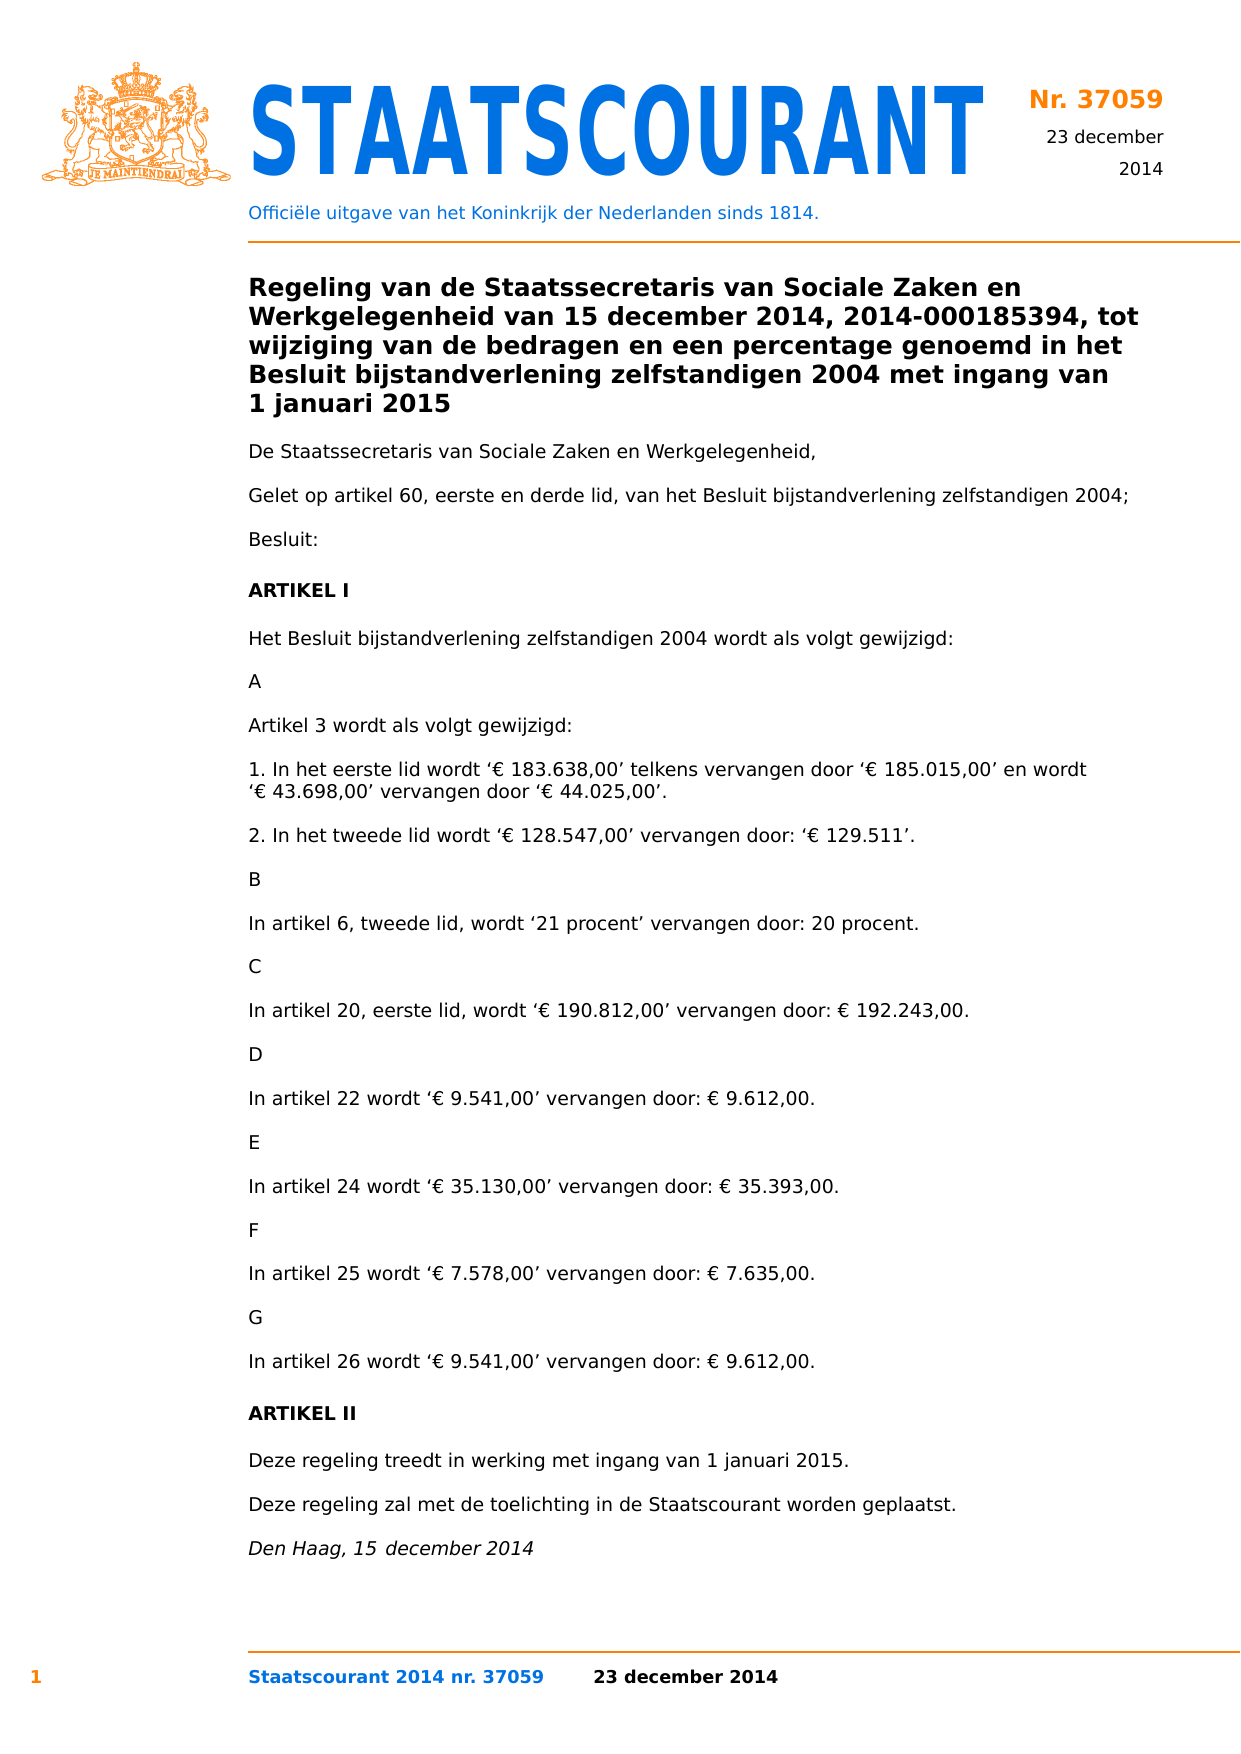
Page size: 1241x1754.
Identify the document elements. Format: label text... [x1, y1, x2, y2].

subtitle Regeling van de Staatssecretaris van Sociale Zaken en Werkgelegenheid van 15 december 2014, 2014-000185394, tot wijziging van de bedragen en een percentage genoemd in het Besluit bijstandverlening zelfstandigen 2004 met ingang van 1 januari 2015 [248, 273, 1163, 419]
picture [41, 62, 231, 186]
text In artikel 24 wordt ‘€ 35.130,00’ vervangen door: € 35.393,00. [248, 1176, 1163, 1198]
text In artikel 26 wordt ‘€ 9.541,00’ vervangen door: € 9.612,00. [248, 1351, 1163, 1373]
table_header [25, 62, 248, 241]
text D [248, 1044, 1163, 1066]
text F [248, 1219, 1163, 1241]
text B [248, 869, 1163, 891]
text In artikel 22 wordt ‘€ 9.541,00’ vervangen door: € 9.612,00. [248, 1088, 1163, 1110]
text Het Besluit bijstandverlening zelfstandigen 2004 wordt als volgt gewijzigd: [248, 627, 1163, 649]
text Deze regeling zal met de toelichting in de Staatscourant worden geplaatst. [248, 1494, 1163, 1516]
text Gelet op artikel 60, eerste en derde lid, van het Besluit bijstandverlening zelfstandigen 2004; [248, 484, 1163, 507]
subtitle ARTIKEL II [248, 1403, 1163, 1425]
table_cell Officiële uitgave van het Koninkrijk der Nederlanden sinds 1814. [248, 203, 1240, 241]
table_header Nr. 37059 [998, 62, 1240, 121]
subtitle ARTIKEL I [248, 580, 1163, 602]
text In artikel 6, tweede lid, wordt ‘21 procent’ vervangen door: 20 procent. [248, 912, 1163, 934]
table_cell 23 december [998, 121, 1240, 153]
text E [248, 1132, 1163, 1154]
text C [248, 956, 1163, 978]
text A [248, 671, 1163, 693]
text De Staatssecretaris van Sociale Zaken en Werkgelegenheid, [248, 441, 1163, 463]
table_header STAATSCOURANT [248, 62, 998, 203]
text Artikel 3 wordt als volgt gewijzigd: [248, 715, 1163, 737]
text Besluit: [248, 528, 1163, 550]
text 2. In het tweede lid wordt ‘€ 128.547,00’ vervangen door: ‘€ 129.511’. [248, 825, 1163, 847]
text In artikel 20, eerste lid, wordt ‘€ 190.812,00’ vervangen door: € 192.243,00. [248, 1000, 1163, 1022]
text Deze regeling treedt in werking met ingang van 1 januari 2015. [248, 1450, 1163, 1472]
text G [248, 1307, 1163, 1329]
text Den Haag, 15 december 2014 [248, 1538, 1163, 1560]
text In artikel 25 wordt ‘€ 7.578,00’ vervangen door: € 7.635,00. [248, 1263, 1163, 1285]
text 1. In het eerste lid wordt ‘€ 183.638,00’ telkens vervangen door ‘€ 185.015,00’ en wordt ‘€ 43.698,00’ vervangen door ‘€ 44.025,00’. [248, 759, 1163, 803]
table_cell 2014 [998, 153, 1240, 203]
